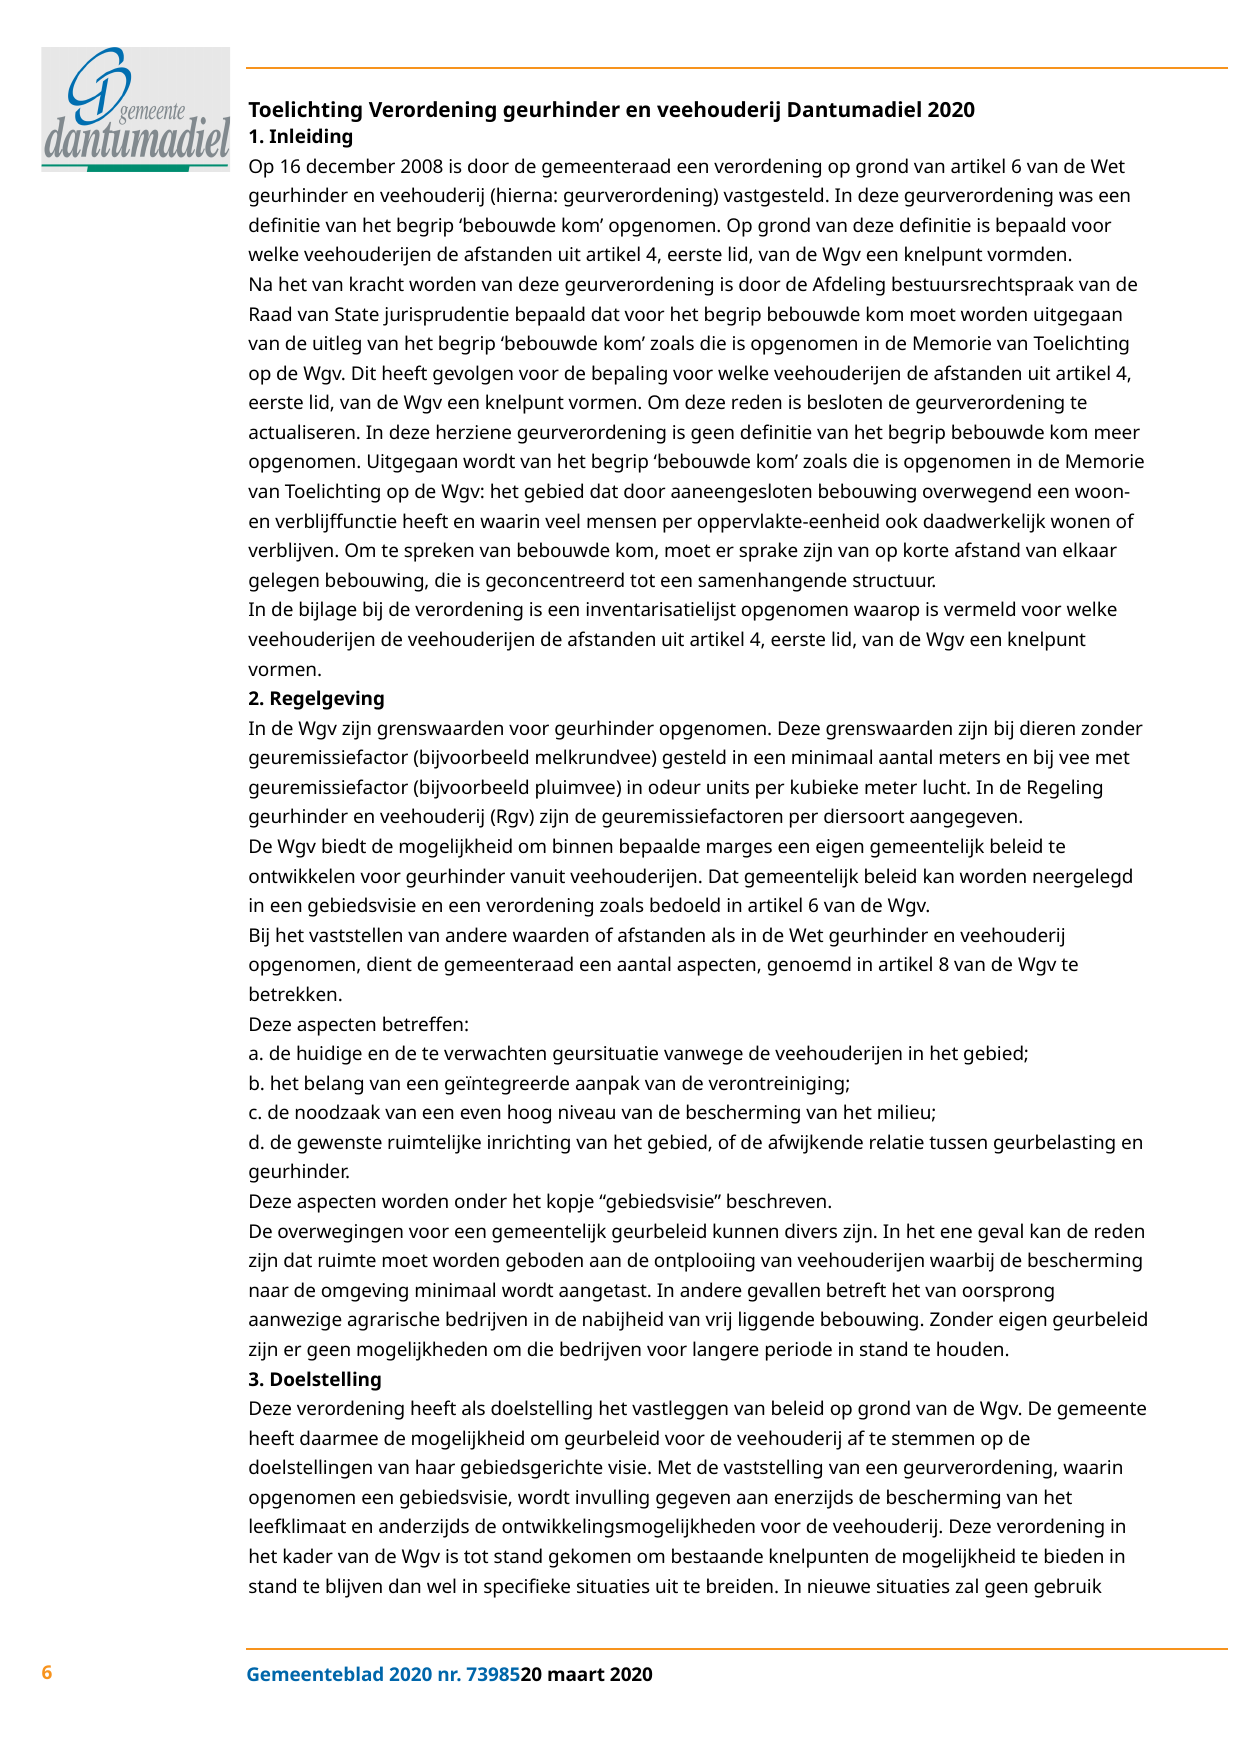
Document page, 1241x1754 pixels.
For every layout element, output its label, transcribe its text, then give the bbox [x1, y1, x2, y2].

text 2. Regelgeving [248, 685, 1152, 711]
text De overwegingen voor een gemeentelijk geurbeleid kunnen divers zijn. In het ene geval kan de reden zijn dat ruimte moet worden geboden aan de ontplooiing van veehouderijen waarbij de bescherming naar de omgeving minimaal wordt aangetast. In andere gevallen betreft het van oorsprong aanwezige agrarische bedrijven in de nabijheid van vrij liggende bebouwing. Zonder eigen geurbeleid zijn er geen mogelijkheden om die bedrijven voor langere periode in stand te houden. [248, 1218, 1152, 1362]
text a. de huidige en de te verwachten geursituatie vanwege de veehouderijen in het gebied; [248, 1040, 1152, 1066]
text b. het belang van een geïntegreerde aanpak van de verontreiniging; [248, 1070, 1152, 1096]
text d. de gewenste ruimtelijke inrichting van het gebied, of de afwijkende relatie tussen geurbelasting en geurhinder. [248, 1129, 1152, 1184]
text Deze verordening heeft als doelstelling het vastleggen van beleid op grond van de Wgv. De gemeente heeft daarmee de mogelijkheid om geurbeleid voor de veehouderij af te stemmen op de doelstellingen van haar gebiedsgerichte visie. Met de vaststelling van een geurverordening, waarin opgenomen een gebiedsvisie, wordt invulling gegeven aan enerzijds de bescherming van het leefklimaat en anderzijds de ontwikkelingsmogelijkheden voor de veehouderij. Deze verordening in het kader van de Wgv is tot stand gekomen om bestaande knelpunten de mogelijkheid te bieden in stand te blijven dan wel in specifieke situaties uit te breiden. In nieuwe situaties zal geen gebruik [248, 1395, 1152, 1599]
text De Wgv biedt de mogelijkheid om binnen bepaalde marges een eigen gemeentelijk beleid te ontwikkelen voor geurhinder vanuit veehouderijen. Dat gemeentelijk beleid kan worden neergelegd in een gebiedsvisie en een verordening zoals bedoeld in artikel 6 van de Wgv. [248, 833, 1152, 918]
text Bij het vaststellen van andere waarden of afstanden als in de Wet geurhinder en veehouderij opgenomen, dient de gemeenteraad een aantal aspecten, genoemd in artikel 8 van de Wgv te betrekken. [248, 922, 1152, 1007]
text In de bijlage bij de verordening is een inventarisatielijst opgenomen waarop is vermeld voor welke veehouderijen de veehouderijen de afstanden uit artikel 4, eerste lid, van de Wgv een knelpunt vormen. [248, 597, 1152, 682]
text Toelichting Verordening geurhinder en veehouderij Dantumadiel 2020 [248, 95, 1152, 123]
text Deze aspecten betreffen: [248, 1011, 1152, 1037]
text 3. Doelstelling [248, 1366, 1152, 1392]
text In de Wgv zijn grenswaarden voor geurhinder opgenomen. Deze grenswaarden zijn bij dieren zonder geuremissiefactor (bijvoorbeeld melkrundvee) gesteld in een minimaal aantal meters en bij vee met geuremissiefactor (bijvoorbeeld pluimvee) in odeur units per kubieke meter lucht. In de Regeling geurhinder en veehouderij (Rgv) zijn de geuremissiefactoren per diersoort aangegeven. [248, 715, 1152, 829]
picture [41, 47, 231, 172]
text Na het van kracht worden van deze geurverordening is door de Afdeling bestuursrechtspraak van de Raad van State jurisprudentie bepaald dat voor het begrip bebouwde kom moet worden uitgegaan van de uitleg van het begrip ‘bebouwde kom’ zoals die is opgenomen in de Memorie van Toelichting op de Wgv. Dit heeft gevolgen voor de bepaling voor welke veehouderijen de afstanden uit artikel 4, eerste lid, van de Wgv een knelpunt vormen. Om deze reden is besloten de geurverordening te actualiseren. In deze herziene geurverordening is geen definitie van het begrip bebouwde kom meer opgenomen. Uitgegaan wordt van het begrip ‘bebouwde kom’ zoals die is opgenomen in de Memorie van Toelichting op de Wgv: het gebied dat door aaneengesloten bebouwing overwegend een woon- en verblijffunctie heeft en waarin veel mensen per oppervlakte-eenheid ook daadwerkelijk wonen of verblijven. Om te spreken van bebouwde kom, moet er sprake zijn van op korte afstand van elkaar gelegen bebouwing, die is geconcentreerd tot een samenhangende structuur. [248, 271, 1152, 593]
text 1. Inleiding [248, 123, 1152, 149]
text c. de noodzaak van een even hoog niveau van de bescherming van het milieu; [248, 1099, 1152, 1125]
text Op 16 december 2008 is door de gemeenteraad een verordening op grond van artikel 6 van de Wet geurhinder en veehouderij (hierna: geurverordening) vastgesteld. In deze geurverordening was een definitie van het begrip ‘bebouwde kom’ opgenomen. Op grond van deze definitie is bepaald voor welke veehouderijen de afstanden uit artikel 4, eerste lid, van de Wgv een knelpunt vormden. [248, 153, 1152, 267]
text Deze aspecten worden onder het kopje “gebiedsvisie” beschreven. [248, 1188, 1152, 1214]
